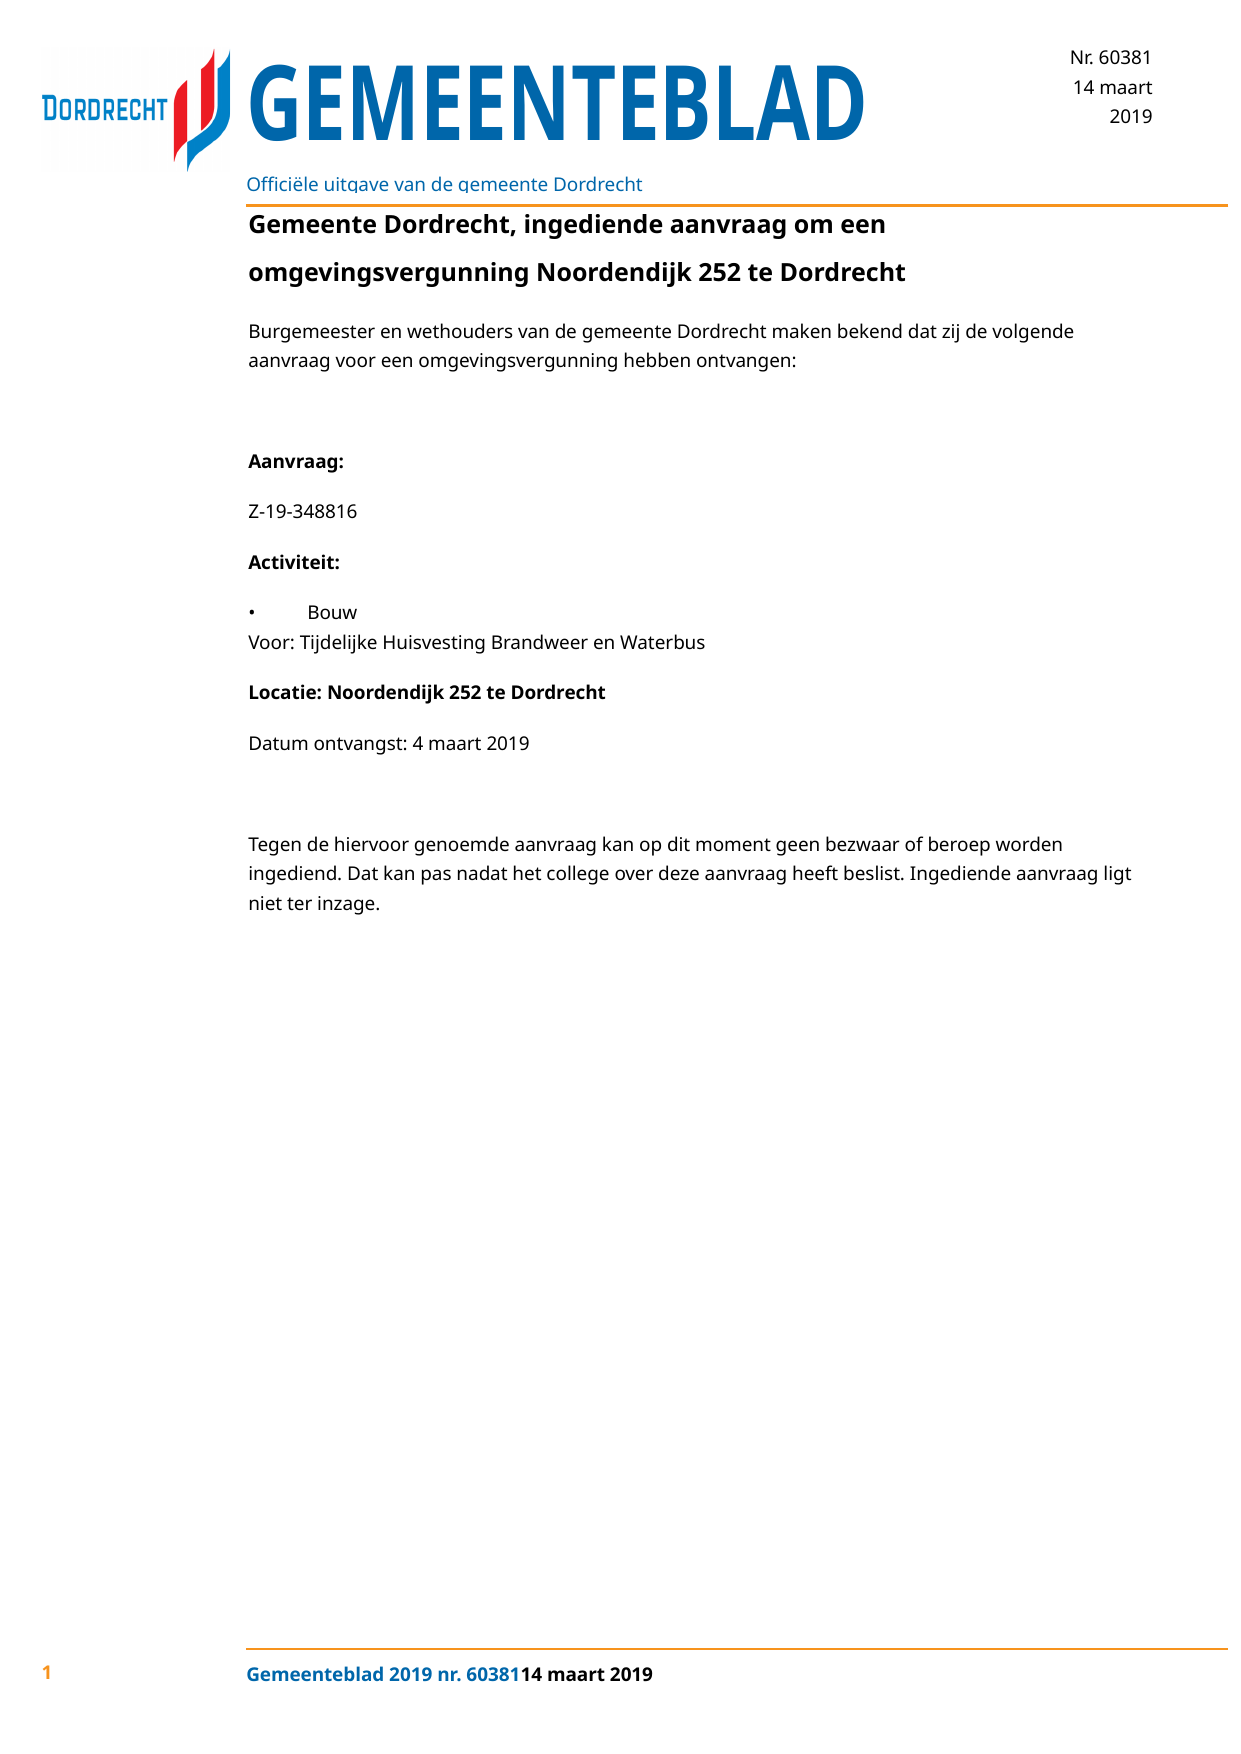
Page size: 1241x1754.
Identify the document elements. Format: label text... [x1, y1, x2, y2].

text Voor: Tijdelijke Huisvesting Brandweer en Waterbus [248, 629, 1152, 655]
text Locatie: Noordendijk 252 te Dordrecht [248, 679, 1152, 705]
text Gemeente Dordrecht, ingediende aanvraag om een omgevingsvergunning Noordendijk 252 te Dordrecht [248, 207, 1152, 288]
text Datum ontvangst: 4 maart 2019 [248, 730, 1152, 756]
text Burgemeester en wethouders van de gemeente Dordrecht maken bekend dat zij de volgende aanvraag voor een omgevingsvergunning hebben ontvangen: [248, 318, 1152, 373]
list Bouw [248, 599, 1152, 625]
text Tegen de hiervoor genoemde aanvraag kan op dit moment geen bezwaar of beroep worden ingediend. Dat kan pas nadat het college over deze aanvraag heeft beslist. Ingediende aanvraag ligt niet ter inzage. [248, 831, 1152, 916]
text Activiteit: [248, 549, 1152, 575]
text Z-19-348816 [248, 499, 1152, 524]
text Aanvraag: [248, 448, 1152, 474]
picture [41, 47, 231, 172]
